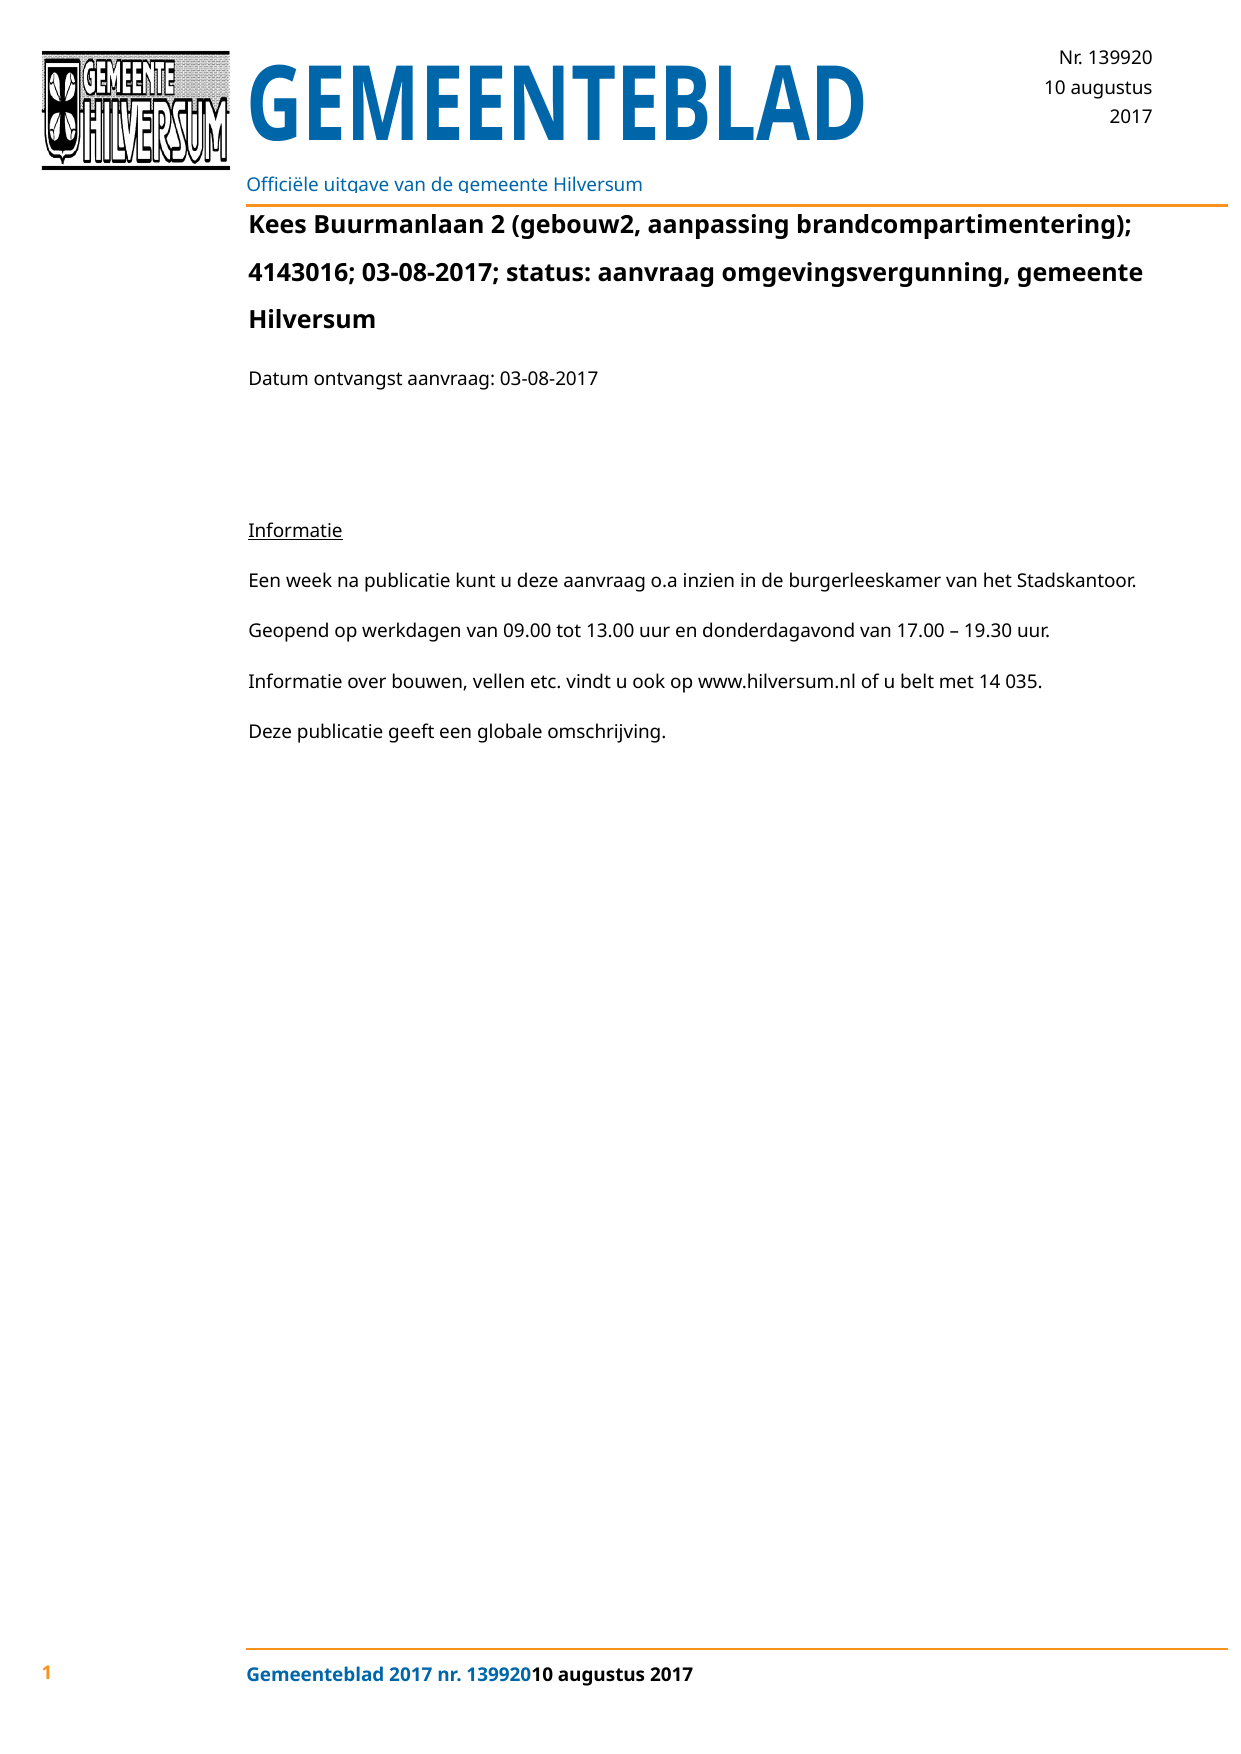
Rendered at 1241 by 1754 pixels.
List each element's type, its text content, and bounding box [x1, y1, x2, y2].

text Deze publicatie geeft een globale omschrijving. [248, 718, 1152, 744]
text Informatie over bouwen, vellen etc. vindt u ook op www.hilversum.nl of u belt met 14 035. [248, 668, 1152, 694]
picture [41, 47, 231, 172]
text Datum ontvangst aanvraag: 03-08-2017 [248, 366, 1152, 391]
text Een week na publicatie kunt u deze aanvraag o.a inzien in de burgerleeskamer van het Stadskantoor. [248, 567, 1152, 593]
text Kees Buurmanlaan 2 (gebouw2, aanpassing brandcompartimentering); 4143016; 03-08-2017; status: aanvraag omgevingsvergunning, gemeente Hilversum [248, 207, 1152, 336]
text Geopend op werkdagen van 09.00 tot 13.00 uur en donderdagavond van 17.00 – 19.30 uur. [248, 618, 1152, 643]
text Informatie [248, 517, 1152, 542]
